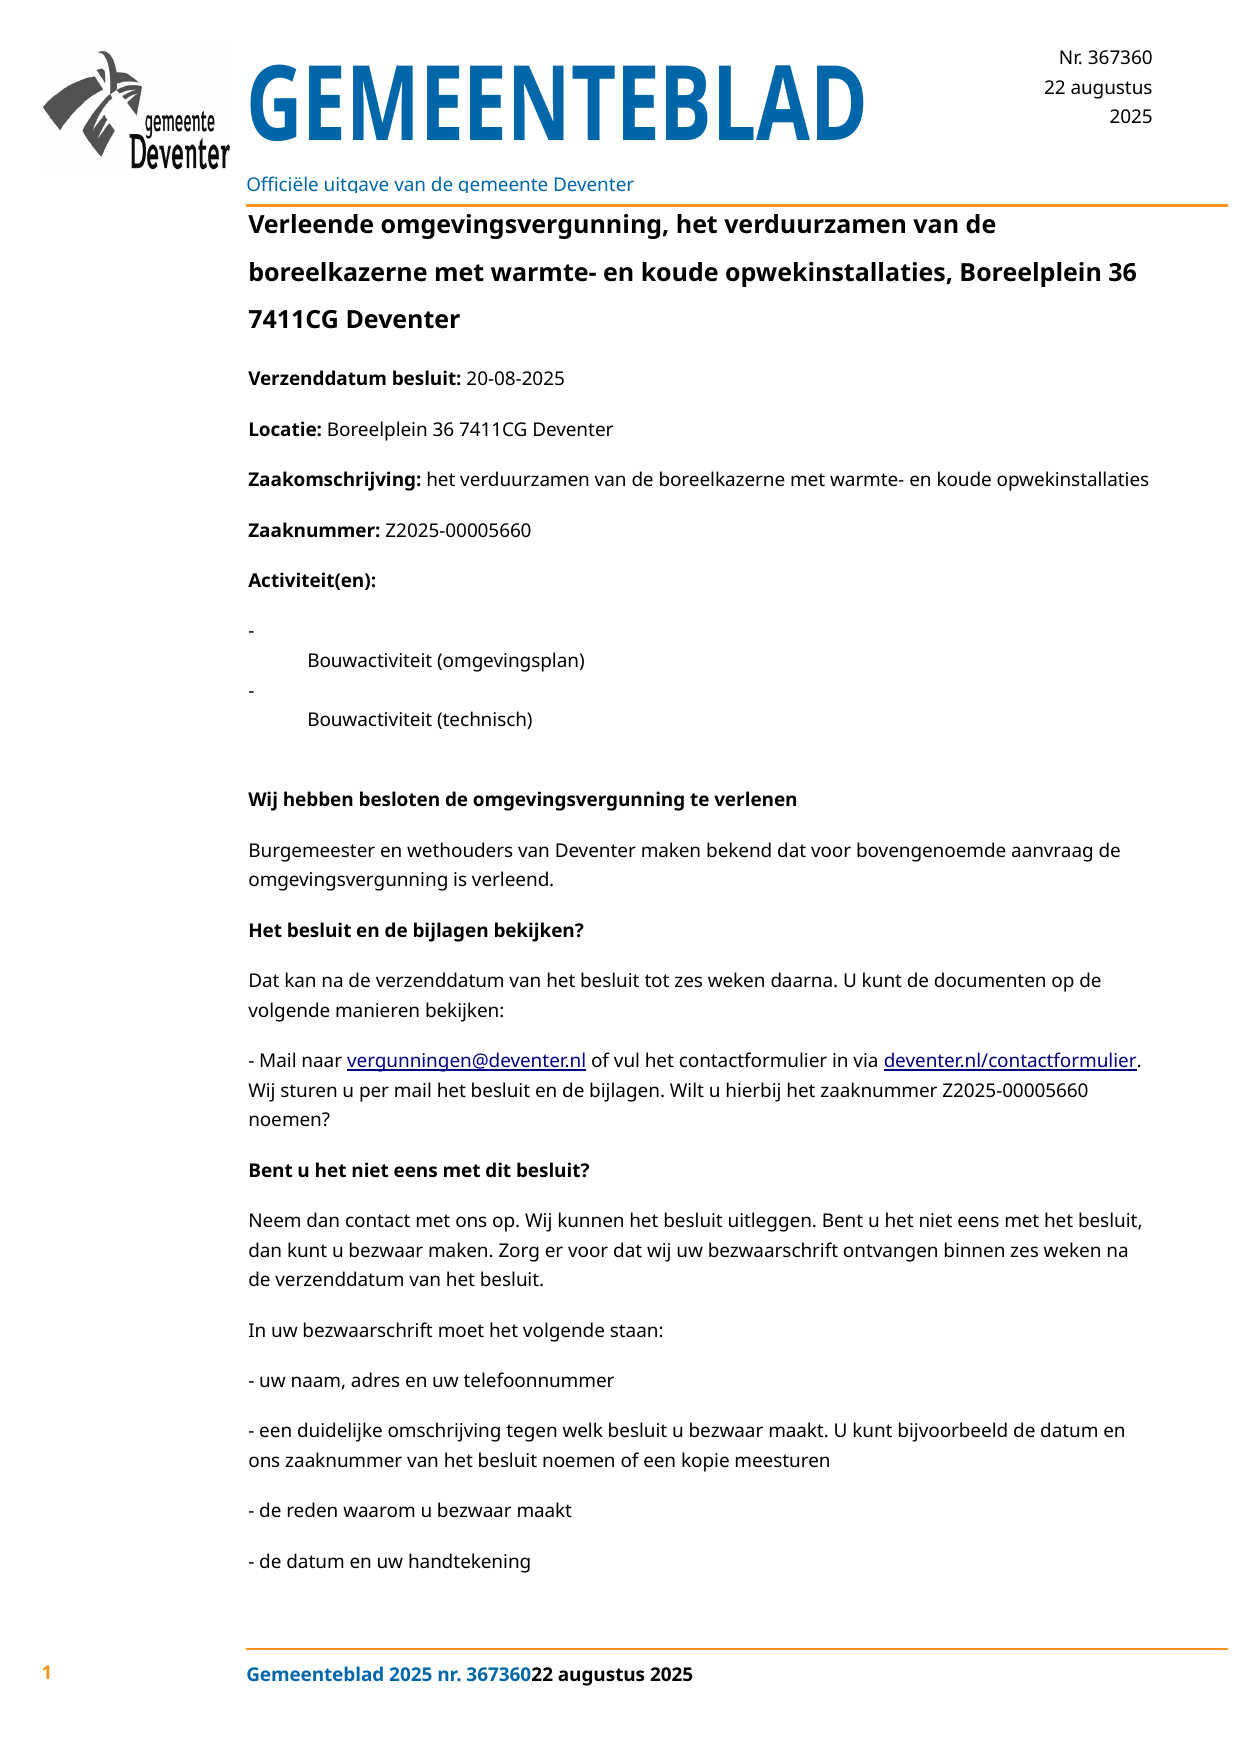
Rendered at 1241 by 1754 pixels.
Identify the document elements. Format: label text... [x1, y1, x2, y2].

text Bent u het niet eens met dit besluit? [248, 1157, 1152, 1182]
text Zaaknummer: Z2025-00005660 [248, 517, 1152, 542]
text In uw bezwaarschrift moet het volgende staan: [248, 1317, 1152, 1342]
text Het besluit en de bijlagen bekijken? [248, 917, 1152, 942]
text - uw naam, adres en uw telefoonnummer [248, 1367, 1152, 1393]
text Neem dan contact met ons op. Wij kunnen het besluit uitleggen. Bent u het niet eens met het besluit, dan kunt u bezwaar maken. Zorg er voor dat wij uw bezwaarschrift ontvangen binnen zes weken na de verzenddatum van het besluit. [248, 1207, 1152, 1292]
list Bouwactiviteit (omgevingsplan) [248, 647, 1152, 673]
text - de reden waarom u bezwaar maakt [248, 1498, 1152, 1523]
text Wij hebben besloten de omgevingsvergunning te verlenen [248, 786, 1152, 812]
list Bouwactiviteit (technisch) [248, 706, 1152, 732]
text - een duidelijke omschrijving tegen welk besluit u bezwaar maakt. U kunt bijvoorbeeld de datum en ons zaaknummer van het besluit noemen of een kopie meesturen [248, 1418, 1152, 1473]
text Verleende omgevingsvergunning, het verduurzamen van de boreelkazerne met warmte- en koude opwekinstallaties, Boreelplein 36 7411CG Deventer [248, 207, 1152, 336]
text - Mail naar vergunningen@deventer.nl of vul het contactformulier in via deventer.nl/contactformulier. Wij sturen u per mail het besluit en de bijlagen. Wilt u hierbij het zaaknummer Z2025-00005660 noemen? [248, 1047, 1152, 1132]
text Activiteit(en): [248, 567, 1152, 593]
text Zaakomschrijving: het verduurzamen van de boreelkazerne met warmte- en koude opwekinstallaties [248, 466, 1152, 492]
text - de datum en uw handtekening [248, 1548, 1152, 1574]
text Verzenddatum besluit: 20-08-2025 [248, 366, 1152, 391]
picture [41, 47, 231, 172]
text Burgemeester en wethouders van Deventer maken bekend dat voor bovengenoemde aanvraag de omgevingsvergunning is verleend. [248, 837, 1152, 892]
text Dat kan na de verzenddatum van het besluit tot zes weken daarna. U kunt de documenten op de volgende manieren bekijken: [248, 967, 1152, 1022]
text Locatie: Boreelplein 36 7411CG Deventer [248, 416, 1152, 442]
